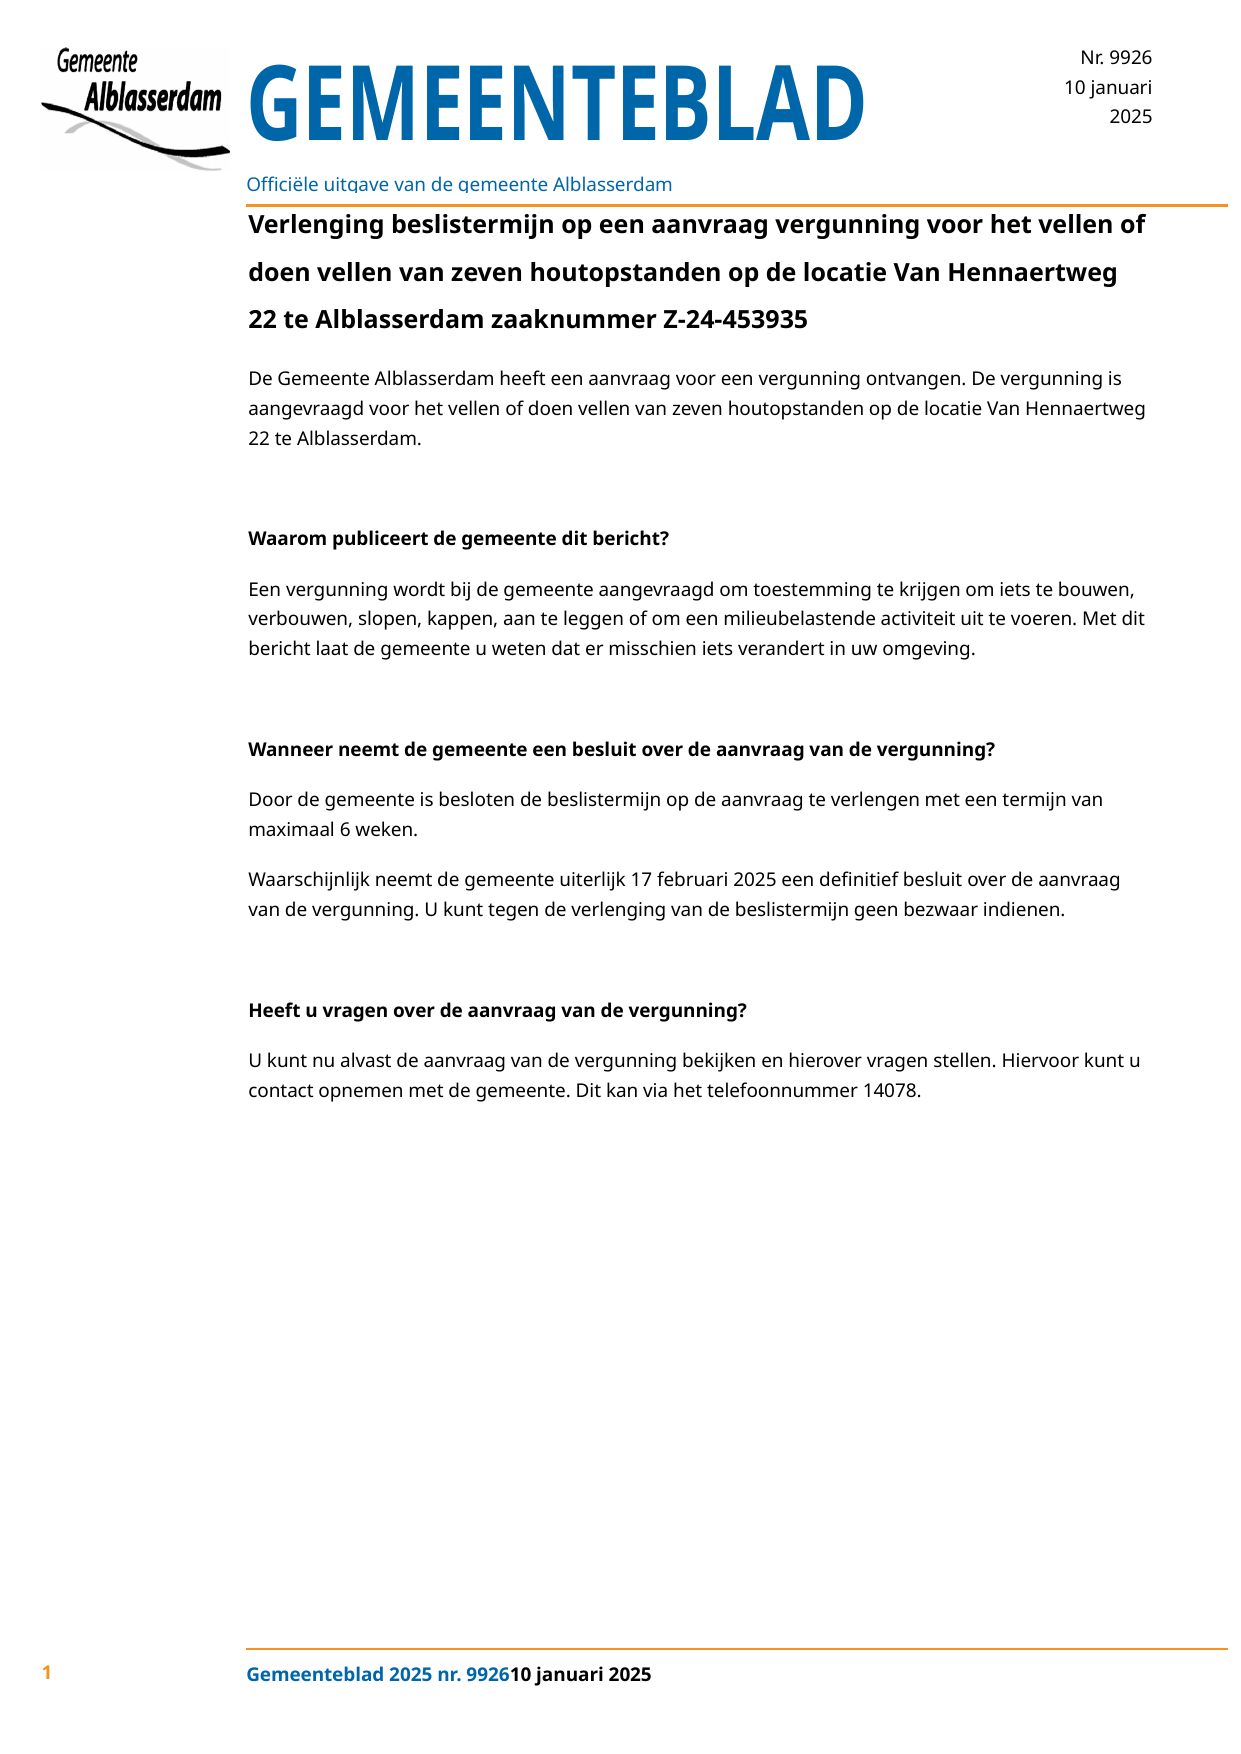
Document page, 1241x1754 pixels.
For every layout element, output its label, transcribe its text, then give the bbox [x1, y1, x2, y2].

text Waarom publiceert de gemeente dit bericht? [248, 526, 1152, 551]
text Verlenging beslistermijn op een aanvraag vergunning voor het vellen of doen vellen van zeven houtopstanden op de locatie Van Hennaertweg 22 te Alblasserdam zaaknummer Z-24-453935 [248, 207, 1152, 336]
text Heeft u vragen over de aanvraag van de vergunning? [248, 997, 1152, 1022]
text Door de gemeente is besloten de beslistermijn op de aanvraag te verlengen met een termijn van maximaal 6 weken. [248, 786, 1152, 842]
text Een vergunning wordt bij de gemeente aangevraagd om toestemming te krijgen om iets te bouwen, verbouwen, slopen, kappen, aan te leggen of om een milieubelastende activiteit uit te voeren. Met dit bericht laat de gemeente u weten dat er misschien iets verandert in uw omgeving. [248, 576, 1152, 661]
text Wanneer neemt de gemeente een besluit over de aanvraag van de vergunning? [248, 736, 1152, 762]
text De Gemeente Alblasserdam heeft een aanvraag voor een vergunning ontvangen. De vergunning is aangevraagd voor het vellen of doen vellen van zeven houtopstanden op de locatie Van Hennaertweg 22 te Alblasserdam. [248, 366, 1152, 450]
text U kunt nu alvast de aanvraag van de vergunning bekijken en hierover vragen stellen. Hiervoor kunt u contact opnemen met de gemeente. Dit kan via het telefoonnummer 14078. [248, 1047, 1152, 1102]
text Waarschijnlijk neemt de gemeente uiterlijk 17 februari 2025 een definitief besluit over de aanvraag van de vergunning. U kunt tegen de verlenging van de beslistermijn geen bezwaar indienen. [248, 866, 1152, 922]
picture [41, 47, 231, 172]
